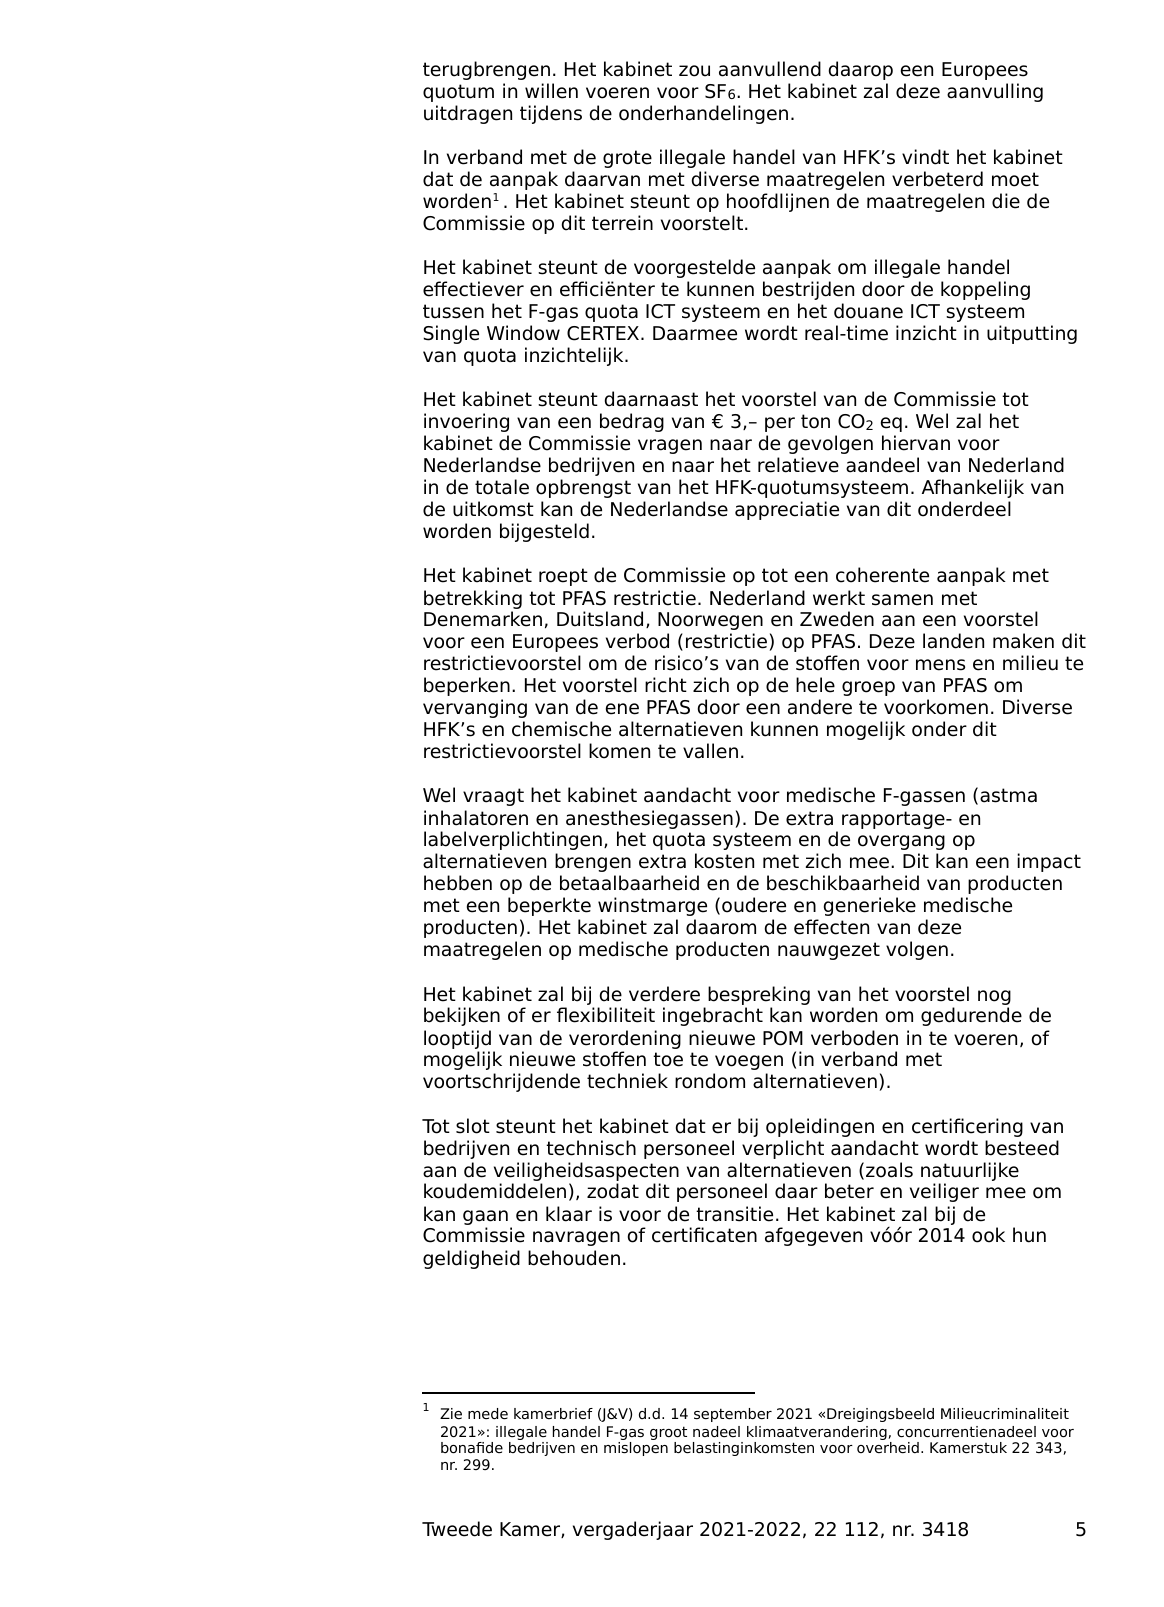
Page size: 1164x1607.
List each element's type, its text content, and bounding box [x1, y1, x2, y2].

text Het kabinet roept de Commissie op tot een coherente aanpak met betrekking tot PFAS restrictie. Nederland werkt samen met Denemarken, Duitsland, Noorwegen en Zweden aan een voorstel voor een Europees verbod (restrictie) op PFAS. Deze landen maken dit restrictievoorstel om de risico’s van de stoffen voor mens en milieu te beperken. Het voorstel richt zich op de hele groep van PFAS om vervanging van de ene PFAS door een andere te voorkomen. Diverse HFK’s en chemische alternatieven kunnen mogelijk onder dit restrictievoorstel komen te vallen. [422, 565, 1087, 763]
text Het kabinet steunt daarnaast het voorstel van de Commissie tot invoering van een bedrag van € 3,– per ton CO2 eq. Wel zal het kabinet de Commissie vragen naar de gevolgen hiervan voor Nederlandse bedrijven en naar het relatieve aandeel van Nederland in de totale opbrengst van het HFK-quotumsysteem. Afhankelijk van de uitkomst kan de Nederlandse appreciatie van dit onderdeel worden bijgesteld. [422, 389, 1087, 543]
text Het kabinet zal bij de verdere bespreking van het voorstel nog bekijken of er flexibiliteit ingebracht kan worden om gedurende de looptijd van de verordening nieuwe POM verboden in te voeren, of mogelijk nieuwe stoffen toe te voegen (in verband met voortschrijdende techniek rondom alternatieven). [422, 983, 1087, 1093]
text terugbrengen. Het kabinet zou aanvullend daarop een Europees quotum in willen voeren voor SF6. Het kabinet zal deze aanvulling uitdragen tijdens de onderhandelingen. [422, 59, 1087, 125]
text Tot slot steunt het kabinet dat er bij opleidingen en certificering van bedrijven en technisch personeel verplicht aandacht wordt besteed aan de veiligheidsaspecten van alternatieven (zoals natuurlijke koudemiddelen), zodat dit personeel daar beter en veiliger mee om kan gaan en klaar is voor de transitie. Het kabinet zal bij de Commissie navragen of certificaten afgegeven vóór 2014 ook hun geldigheid behouden. [422, 1116, 1087, 1269]
text Zie mede kamerbrief (J&V) d.d. 14 september 2021 «Dreigingsbeeld Milieucriminaliteit 2021»: illegale handel F-gas groot nadeel klimaatverandering, concurrentienadeel voor bonafide bedrijven en mislopen belastinginkomsten voor overheid. Kamerstuk 22 343, nr. 299. [422, 1402, 1087, 1474]
text In verband met de grote illegale handel van HFK’s vindt het kabinet dat de aanpak daarvan met diverse maatregelen verbeterd moet worden. Het kabinet steunt op hoofdlijnen de maatregelen die de Commissie op dit terrein voorstelt. [422, 147, 1087, 235]
text Het kabinet steunt de voorgestelde aanpak om illegale handel effectiever en efficiënter te kunnen bestrijden door de koppeling tussen het F-gas quota ICT systeem en het douane ICT systeem Single Window CERTEX. Daarmee wordt real-time inzicht in uitputting van quota inzichtelijk. [422, 257, 1087, 367]
text Wel vraagt het kabinet aandacht voor medische F-gassen (astma inhalatoren en anesthesiegassen). De extra rapportage- en labelverplichtingen, het quota systeem en de overgang op alternatieven brengen extra kosten met zich mee. Dit kan een impact hebben op de betaalbaarheid en de beschikbaarheid van producten met een beperkte winstmarge (oudere en generieke medische producten). Het kabinet zal daarom de effecten van deze maatregelen op medische producten nauwgezet volgen. [422, 785, 1087, 961]
